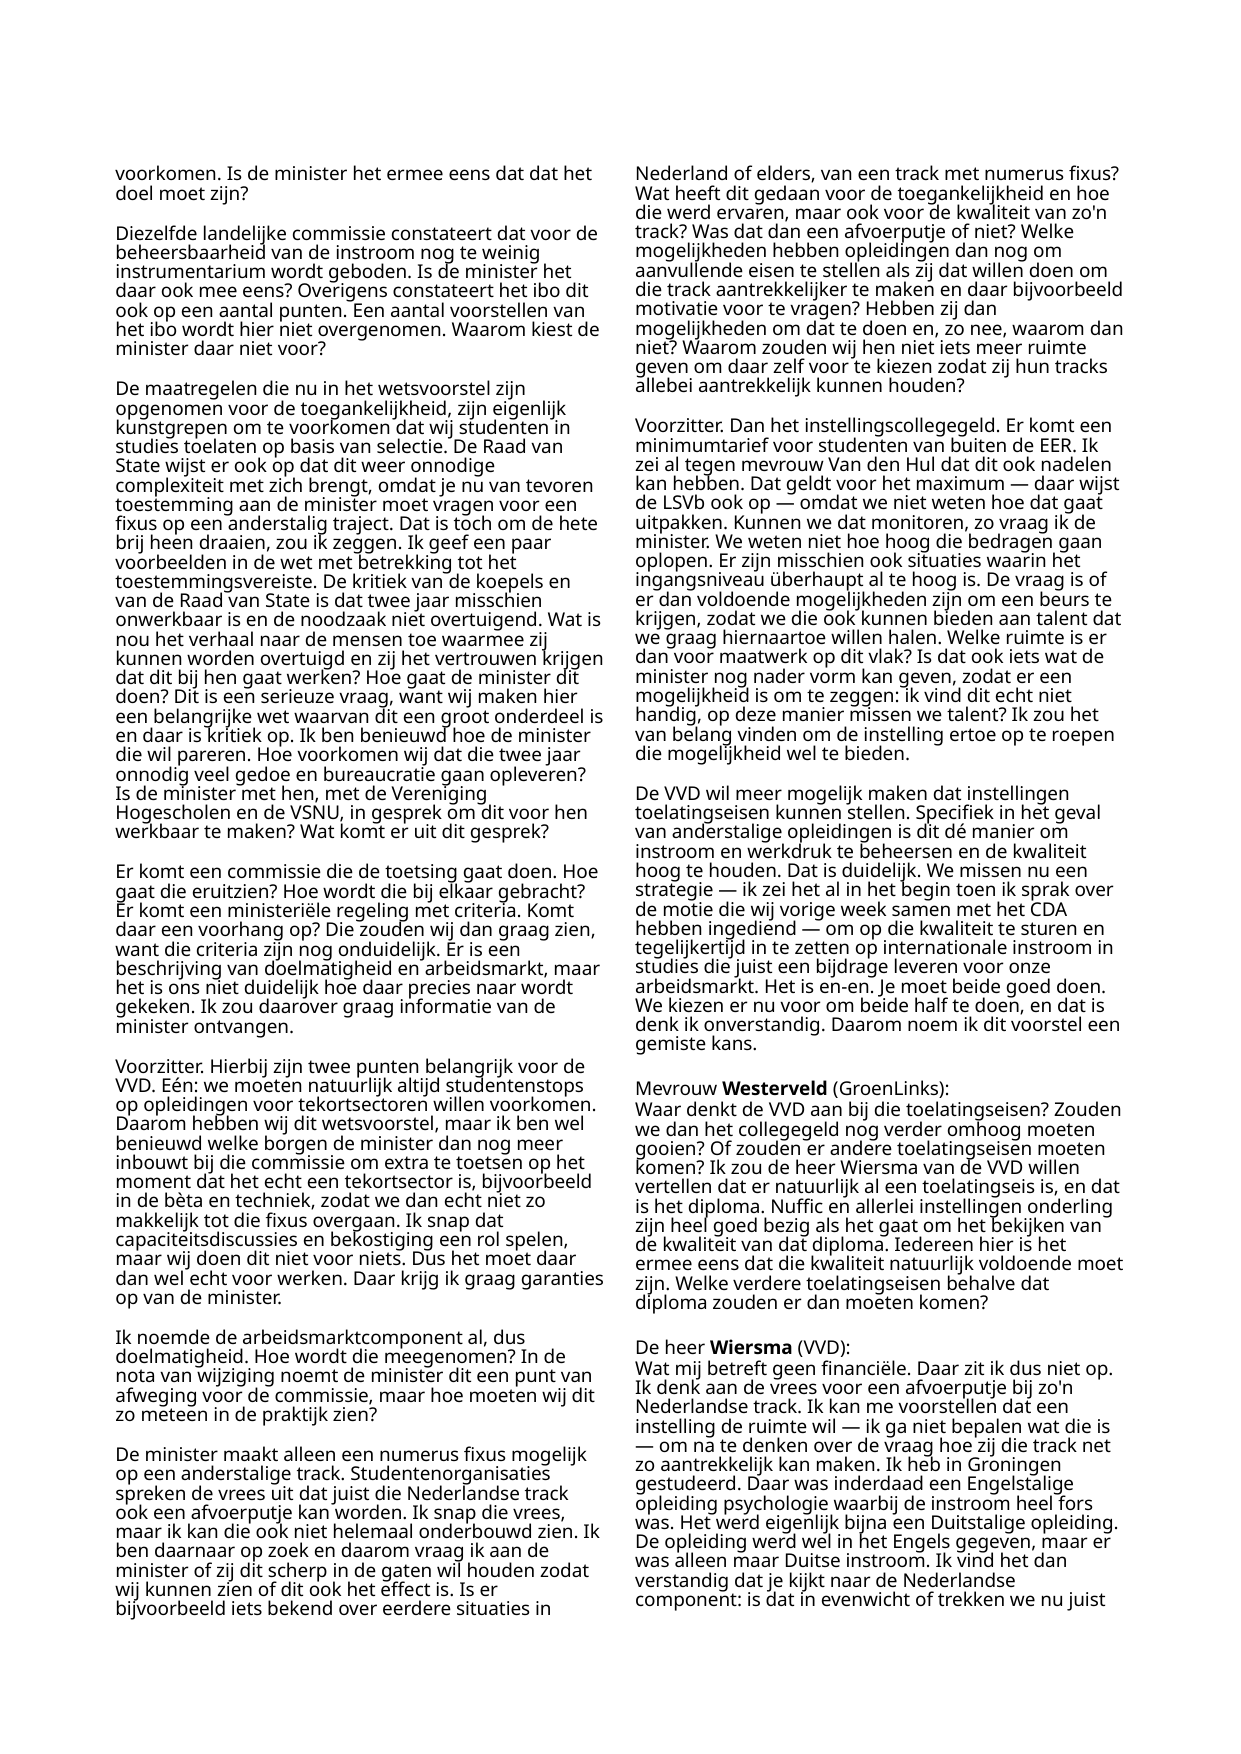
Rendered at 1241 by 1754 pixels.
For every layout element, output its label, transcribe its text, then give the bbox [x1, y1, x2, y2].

text Voorzitter. Hierbij zijn twee punten belangrijk voor de VVD. Eén: we moeten natuurlijk altijd studentenstops op opleidingen voor tekortsectoren willen voorkomen. Daarom hebben wij dit wetsvoorstel, maar ik ben wel benieuwd welke borgen de minister dan nog meer inbouwt bij die commissie om extra te toetsen op het moment dat het echt een tekortsector is, bijvoorbeeld in de bèta en techniek, zodat we dan echt niet zo makkelijk tot die fixus overgaan. Ik snap dat capaciteitsdiscussies en bekostiging een rol spelen, maar wij doen dit niet voor niets. Dus het moet daar dan wel echt voor werken. Daar krijg ik graag garanties op van de minister. [115, 1058, 605, 1308]
text Ik noemde de arbeidsmarktcomponent al, dus doelmatigheid. Hoe wordt die meegenomen? In de nota van wijziging noemt de minister dit een punt van afweging voor de commissie, maar hoe moeten wij dit zo meteen in de praktijk zien? [115, 1329, 605, 1425]
text voorkomen. Is de minister het ermee eens dat dat het doel moet zijn? [115, 165, 605, 204]
text De minister maakt alleen een numerus fixus mogelijk op een anderstalige track. Studentenorganisaties spreken de vrees uit dat juist die Nederlandse track ook een afvoerputje kan worden. Ik snap die vrees, maar ik kan die ook niet helemaal onderbouwd zien. Ik ben daarnaar op zoek en daarom vraag ik aan de minister of zij dit scherp in de gaten wil houden zodat wij kunnen zien of dit ook het effect is. Is er bijvoorbeeld iets bekend over eerdere situaties in [115, 1446, 605, 1619]
text Waar denkt de VVD aan bij die toelatingseisen? Zouden we dan het collegegeld nog verder omhoog moeten gooien? Of zouden er andere toelatingseisen moeten komen? Ik zou de heer Wiersma van de VVD willen vertellen dat er natuurlijk al een toelatingseis is, en dat is het diploma. Nuffic en allerlei instellingen onderling zijn heel goed bezig als het gaat om het bekijken van de kwaliteit van dat diploma. Iedereen hier is het ermee eens dat die kwaliteit natuurlijk voldoende moet zijn. Welke verdere toelatingseisen behalve dat diploma zouden er dan moeten komen? [635, 1101, 1125, 1313]
text Nederland of elders, van een track met numerus fixus? Wat heeft dit gedaan voor de toegankelijkheid en hoe die werd ervaren, maar ook voor de kwaliteit van zo'n track? Was dat dan een afvoerputje of niet? Welke mogelijkheden hebben opleidingen dan nog om aanvullende eisen te stellen als zij dat willen doen om die track aantrekkelijker te maken en daar bijvoorbeeld motivatie voor te vragen? Hebben zij dan mogelijkheden om dat te doen en, zo nee, waarom dan niet? Waarom zouden wij hen niet iets meer ruimte geven om daar zelf voor te kiezen zodat zij hun tracks allebei aantrekkelijk kunnen houden? [635, 165, 1125, 397]
text Mevrouw Westerveld (GroenLinks): [635, 1076, 1125, 1101]
text De VVD wil meer mogelijk maken dat instellingen toelatingseisen kunnen stellen. Specifiek in het geval van anderstalige opleidingen is dit dé manier om instroom en werkdruk te beheersen en de kwaliteit hoog te houden. Dat is duidelijk. We missen nu een strategie — ik zei het al in het begin toen ik sprak over de motie die wij vorige week samen met het CDA hebben ingediend — om op die kwaliteit te sturen en tegelijkertijd in te zetten op internationale instroom in studies die juist een bijdrage leveren voor onze arbeidsmarkt. Het is en-en. Je moet beide goed doen. We kiezen er nu voor om beide half te doen, en dat is denk ik onverstandig. Daarom noem ik dit voorstel een gemiste kans. [635, 785, 1125, 1055]
text De maatregelen die nu in het wetsvoorstel zijn opgenomen voor de toegankelijkheid, zijn eigenlijk kunstgrepen om te voorkomen dat wij studenten in studies toelaten op basis van selectie. De Raad van State wijst er ook op dat dit weer onnodige complexiteit met zich brengt, omdat je nu van tevoren toestemming aan de minister moet vragen voor een fixus op een anderstalig traject. Dat is toch om de hete brij heen draaien, zou ik zeggen. Ik geef een paar voorbeelden in de wet met betrekking tot het toestemmingsvereiste. De kritiek van de koepels en van de Raad van State is dat twee jaar misschien onwerkbaar is en de noodzaak niet overtuigend. Wat is nou het verhaal naar de mensen toe waarmee zij kunnen worden overtuigd en zij het vertrouwen krijgen dat dit bij hen gaat werken? Hoe gaat de minister dit doen? Dit is een serieuze vraag, want wij maken hier een belangrijke wet waarvan dit een groot onderdeel is en daar is kritiek op. Ik ben benieuwd hoe de minister die wil pareren. Hoe voorkomen wij dat die twee jaar onnodig veel gedoe en bureaucratie gaan opleveren? Is de minister met hen, met de Vereniging Hogescholen en de VSNU, in gesprek om dit voor hen werkbaar te maken? Wat komt er uit dit gesprek? [115, 380, 605, 843]
text De heer Wiersma (VVD): [635, 1334, 1125, 1360]
text Voorzitter. Dan het instellingscollegegeld. Er komt een minimumtarief voor studenten van buiten de EER. Ik zei al tegen mevrouw Van den Hul dat dit ook nadelen kan hebben. Dat geldt voor het maximum — daar wijst de LSVb ook op — omdat we niet weten hoe dat gaat uitpakken. Kunnen we dat monitoren, zo vraag ik de minister. We weten niet hoe hoog die bedragen gaan oplopen. Er zijn misschien ook situaties waarin het ingangsniveau überhaupt al te hoog is. De vraag is of er dan voldoende mogelijkheden zijn om een beurs te krijgen, zodat we die ook kunnen bieden aan talent dat we graag hiernaartoe willen halen. Welke ruimte is er dan voor maatwerk op dit vlak? Is dat ook iets wat de minister nog nader vorm kan geven, zodat er een mogelijkheid is om te zeggen: ik vind dit echt niet handig, op deze manier missen we talent? Ik zou het van belang vinden om de instelling ertoe op te roepen die mogelijkheid wel te bieden. [635, 417, 1125, 764]
text Diezelfde landelijke commissie constateert dat voor de beheersbaarheid van de instroom nog te weinig instrumentarium wordt geboden. Is de minister het daar ook mee eens? Overigens constateert het ibo dit ook op een aantal punten. Een aantal voorstellen van het ibo wordt hier niet overgenomen. Waarom kiest de minister daar niet voor? [115, 224, 605, 359]
text Wat mij betreft geen financiële. Daar zit ik dus niet op. Ik denk aan de vrees voor een afvoerputje bij zo'n Nederlandse track. Ik kan me voorstellen dat een instelling de ruimte wil — ik ga niet bepalen wat die is — om na te denken over de vraag hoe zij die track net zo aantrekkelijk kan maken. Ik heb in Groningen gestudeerd. Daar was inderdaad een Engelstalige opleiding psychologie waarbij de instroom heel fors was. Het werd eigenlijk bijna een Duitstalige opleiding. De opleiding werd wel in het Engels gegeven, maar er was alleen maar Duitse instroom. Ik vind het dan verstandig dat je kijkt naar de Nederlandse component: is dat in evenwicht of trekken we nu juist [635, 1360, 1125, 1610]
text Er komt een commissie die de toetsing gaat doen. Hoe gaat die eruitzien? Hoe wordt die bij elkaar gebracht? Er komt een ministeriële regeling met criteria. Komt daar een voorhang op? Die zouden wij dan graag zien, want die criteria zijn nog onduidelijk. Er is een beschrijving van doelmatigheid en arbeidsmarkt, maar het is ons niet duidelijk hoe daar precies naar wordt gekeken. Ik zou daarover graag informatie van de minister ontvangen. [115, 863, 605, 1037]
